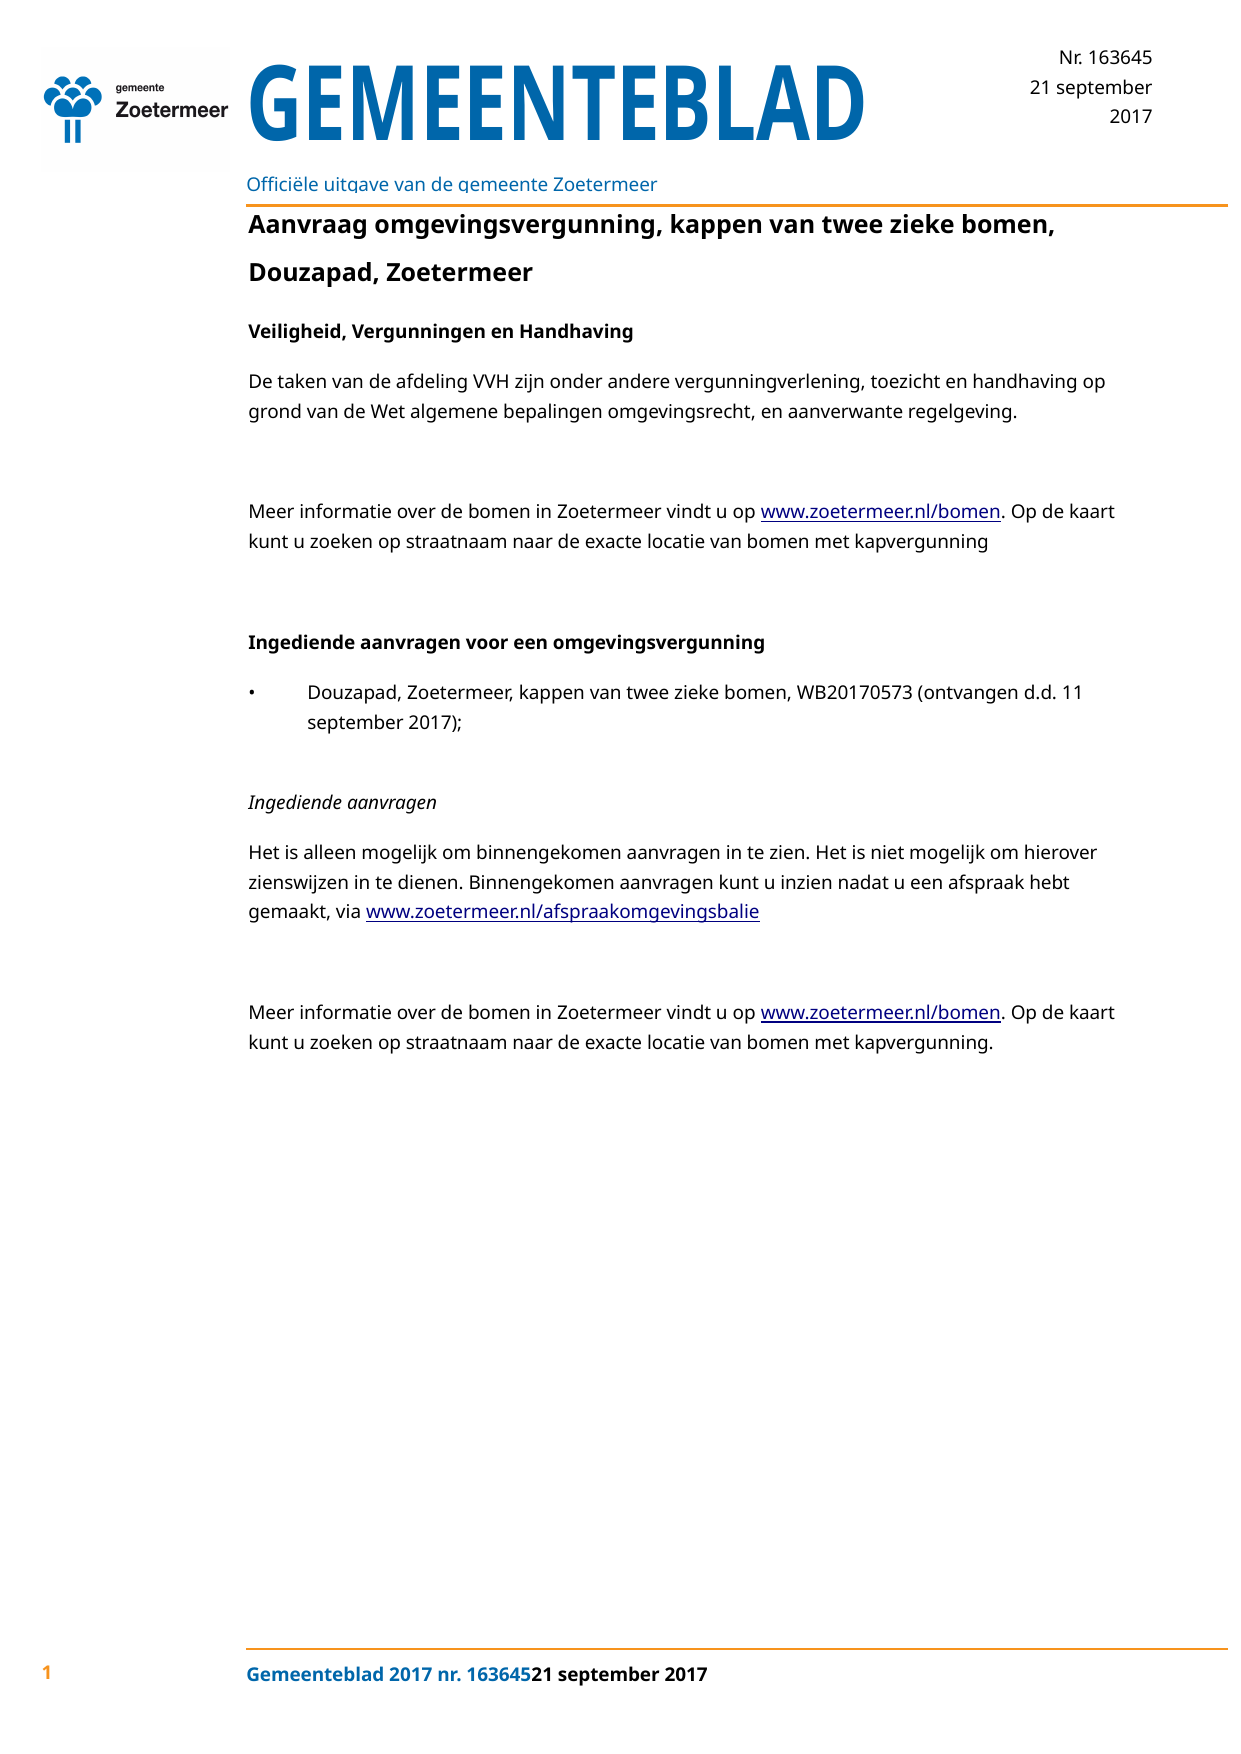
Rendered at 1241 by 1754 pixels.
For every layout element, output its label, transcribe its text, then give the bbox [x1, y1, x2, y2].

text Meer informatie over de bomen in Zoetermeer vindt u op www.zoetermeer.nl/bomen. Op de kaart kunt u zoeken op straatnaam naar de exacte locatie van bomen met kapvergunning. [248, 999, 1152, 1055]
text Veiligheid, Vergunningen en Handhaving [248, 318, 1152, 344]
text Het is alleen mogelijk om binnengekomen aanvragen in te zien. Het is niet mogelijk om hierover zienswijzen in te dienen. Binnengekomen aanvragen kunt u inzien nadat u een afspraak hebt gemaakt, via www.zoetermeer.nl/afspraakomgevingsbalie [248, 839, 1152, 924]
text De taken van de afdeling VVH zijn onder andere vergunningverlening, toezicht en handhaving op grond van de Wet algemene bepalingen omgevingsrecht, en aanverwante regelgeving. [248, 368, 1152, 424]
text Ingediende aanvragen voor een omgevingsvergunning [248, 629, 1152, 655]
list Douzapad, Zoetermeer, kappen van twee zieke bomen, WB20170573 (ontvangen d.d. 11 september 2017); [248, 679, 1152, 735]
picture [41, 47, 231, 172]
text Meer informatie over de bomen in Zoetermeer vindt u op www.zoetermeer.nl/bomen. Op de kaart kunt u zoeken op straatnaam naar de exacte locatie van bomen met kapvergunning [248, 499, 1152, 554]
text Ingediende aanvragen [248, 789, 1152, 815]
text Aanvraag omgevingsvergunning, kappen van twee zieke bomen, Douzapad, Zoetermeer [248, 207, 1152, 288]
